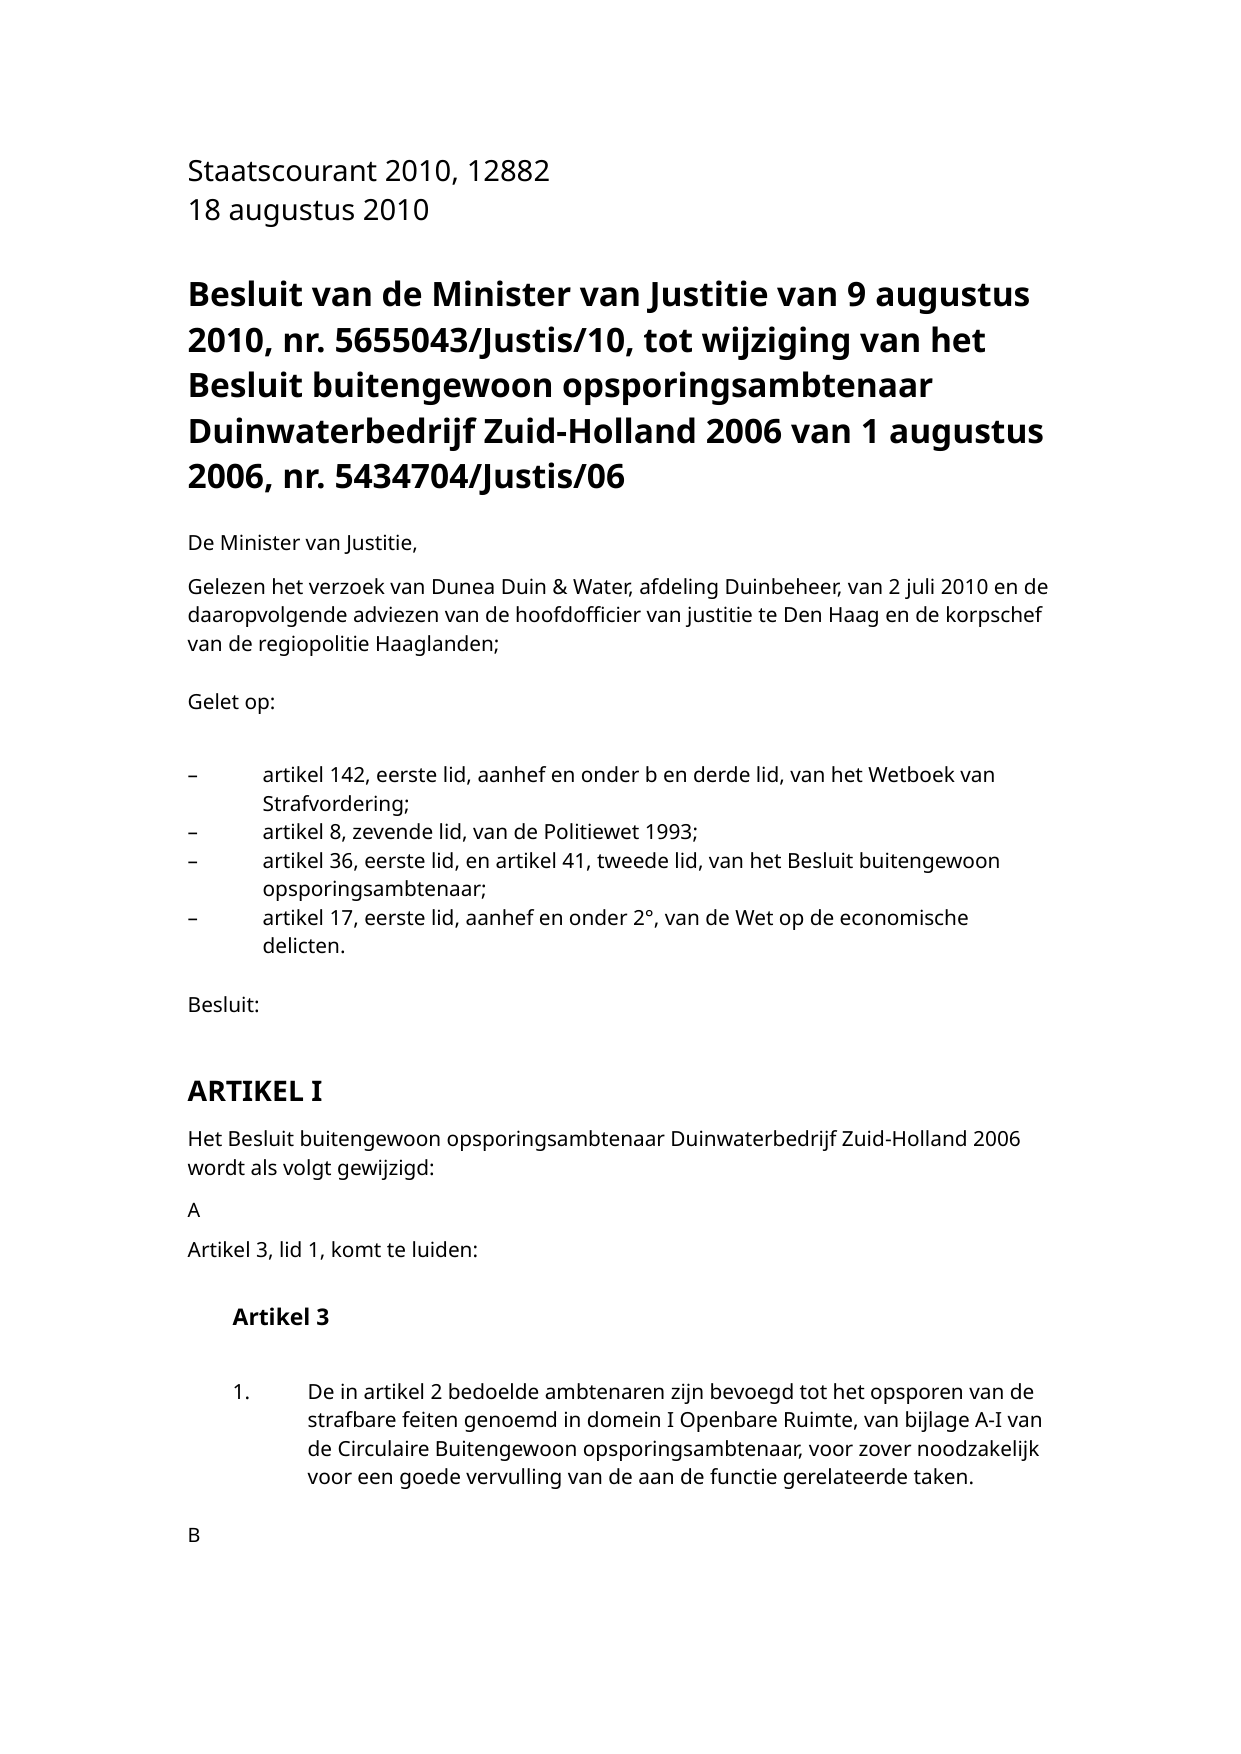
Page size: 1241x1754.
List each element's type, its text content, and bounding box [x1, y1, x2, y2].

text Besluit: [187, 990, 1053, 1018]
text De Minister van Justitie, [187, 528, 1053, 557]
list artikel 142, eerste lid, aanhef en onder b en derde lid, van het Wetboek van Strafvordering; [187, 761, 1053, 817]
text 18 augustus 2010 [187, 190, 1053, 229]
text Het Besluit buitengewoon opsporingsambtenaar Duinwaterbedrijf Zuid-Holland 2006 wordt als volgt gewijzigd: [187, 1124, 1053, 1181]
text Artikel 3, lid 1, komt te luiden: [187, 1235, 1053, 1263]
subtitle ARTIKEL I [187, 1071, 1053, 1109]
list artikel 36, eerste lid, en artikel 41, tweede lid, van het Besluit buitengewoon opsporingsambtenaar; [187, 846, 1053, 903]
text A [187, 1196, 1053, 1223]
text B [187, 1521, 1053, 1548]
list artikel 17, eerste lid, aanhef en onder 2°, van de Wet op de economische delicten. [187, 903, 1053, 960]
subtitle Besluit van de Minister van Justitie van 9 augustus 2010, nr. 5655043/Justis/10, tot wijziging van het Besluit buitengewoon opsporingsambtenaar Duinwaterbedrijf Zuid-Holland 2006 van 1 augustus 2006, nr. 5434704/Justis/06 [187, 271, 1053, 498]
list artikel 8, zevende lid, van de Politiewet 1993; [187, 817, 1053, 846]
text Staatscourant 2010, 12882 [187, 150, 1053, 190]
text Gelet op: [187, 687, 1053, 716]
text Gelezen het verzoek van Dunea Duin & Water, afdeling Duinbeheer, van 2 juli 2010 en de daaropvolgende adviezen van de hoofdofficier van justitie te Den Haag en de korpschef van de regiopolitie Haaglanden; [187, 572, 1053, 657]
list De in artikel 2 bedoelde ambtenaren zijn bevoegd tot het opsporen van de strafbare feiten genoemd in domein I Openbare Ruimte, van bijlage A-I van de Circulaire Buitengewoon opsporingsambtenaar, voor zover noodzakelijk voor een goede vervulling van de aan de functie gerelateerde taken. [232, 1377, 1053, 1491]
subtitle Artikel 3 [232, 1301, 1053, 1332]
